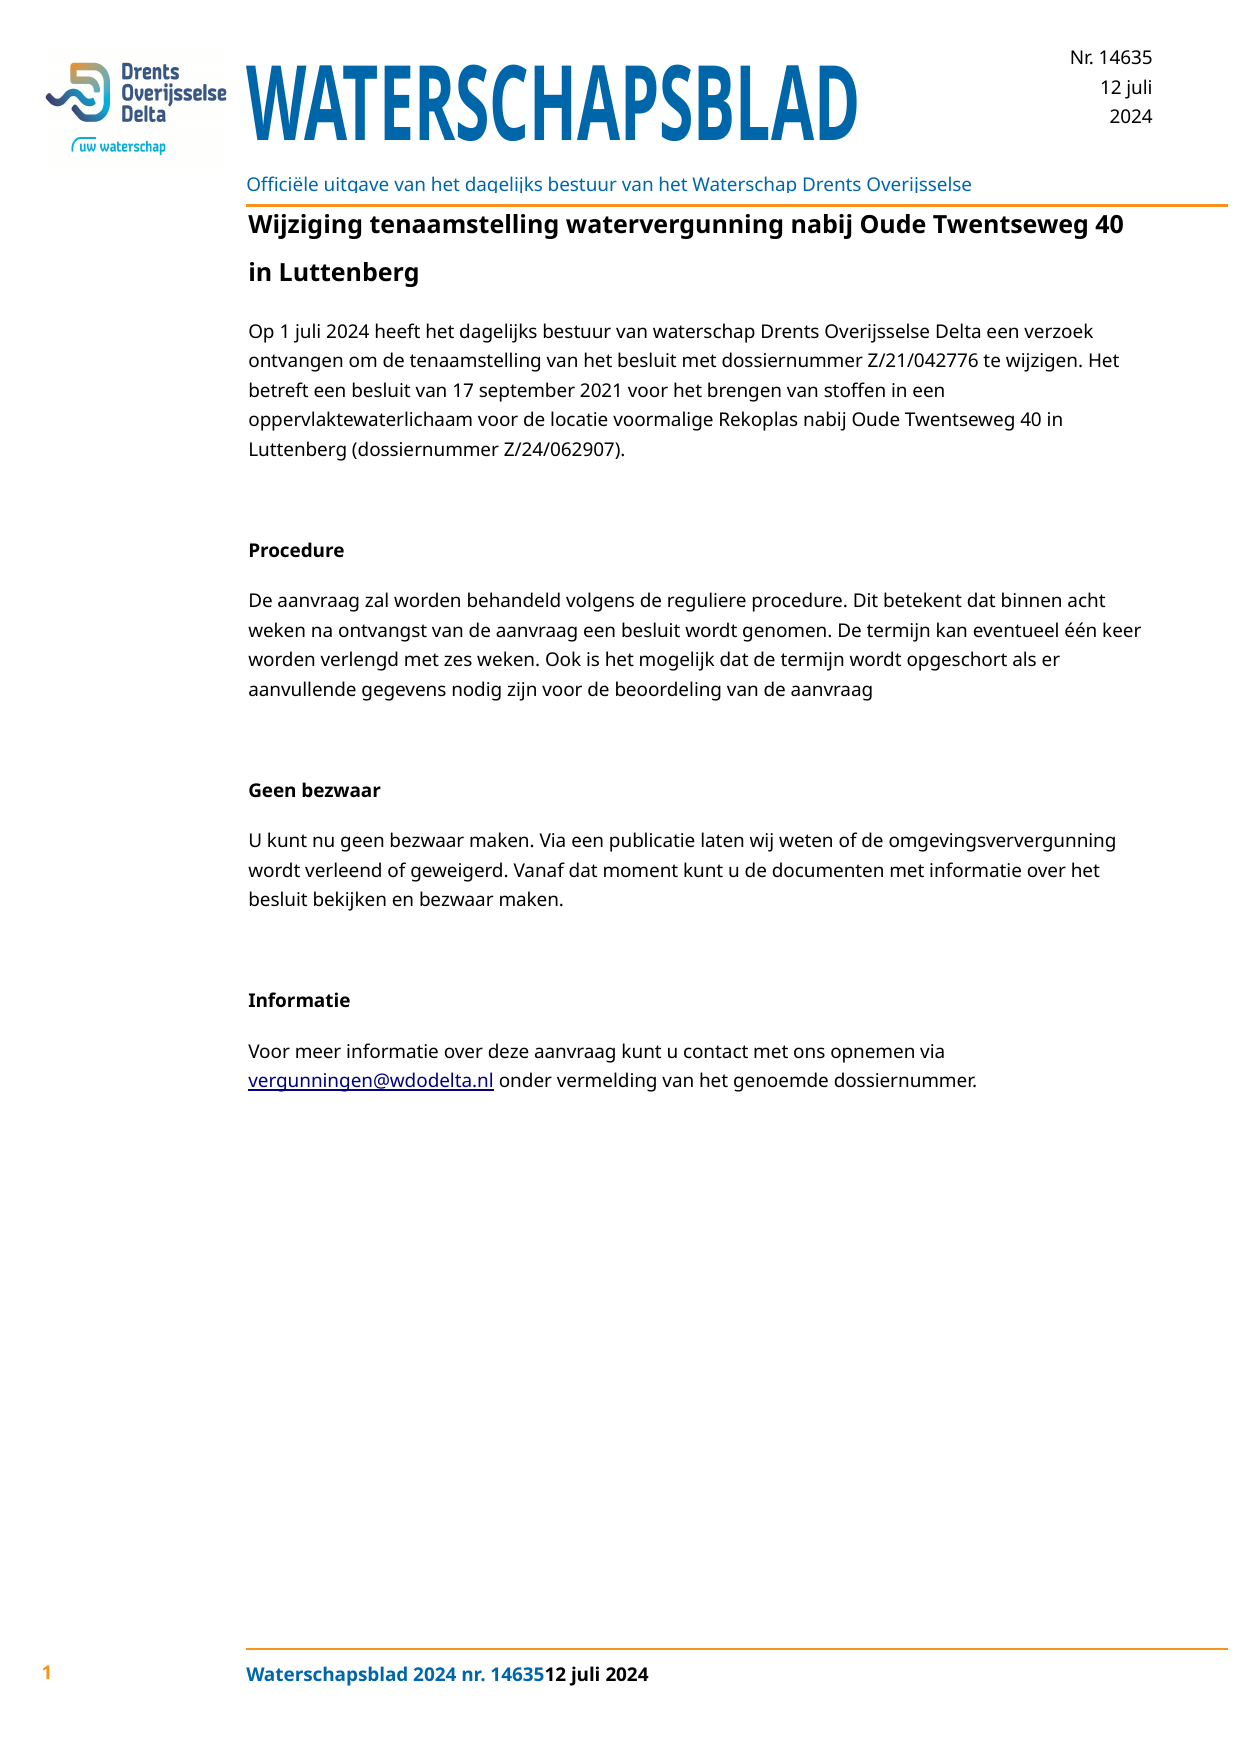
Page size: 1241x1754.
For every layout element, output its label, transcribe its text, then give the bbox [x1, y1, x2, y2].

text Voor meer informatie over deze aanvraag kunt u contact met ons opnemen via vergunningen@wdodelta.nl onder vermelding van het genoemde dossiernummer. [248, 1038, 1152, 1093]
text U kunt nu geen bezwaar maken. Via een publicatie laten wij weten of de omgevingsververgunning wordt verleend of geweigerd. Vanaf dat moment kunt u de documenten met informatie over het besluit bekijken en bezwaar maken. [248, 827, 1152, 912]
text Op 1 juli 2024 heeft het dagelijks bestuur van waterschap Drents Overijsselse Delta een verzoek ontvangen om de tenaamstelling van het besluit met dossiernummer Z/21/042776 te wijzigen. Het betreft een besluit van 17 september 2021 voor het brengen van stoffen in een oppervlaktewaterlichaam voor de locatie voormalige Rekoplas nabij Oude Twentseweg 40 in Luttenberg (dossiernummer Z/24/062907). [248, 318, 1152, 462]
text Informatie [248, 987, 1152, 1013]
picture [41, 47, 231, 172]
text Wijziging tenaamstelling watervergunning nabij Oude Twentseweg 40 in Luttenberg [248, 207, 1152, 288]
text Procedure [248, 537, 1152, 563]
text De aanvraag zal worden behandeld volgens de reguliere procedure. Dit betekent dat binnen acht weken na ontvangst van de aanvraag een besluit wordt genomen. De termijn kan eventueel één keer worden verlengd met zes weken. Ook is het mogelijk dat de termijn wordt opgeschort als er aanvullende gegevens nodig zijn voor de beoordeling van de aanvraag [248, 587, 1152, 702]
text Geen bezwaar [248, 777, 1152, 803]
